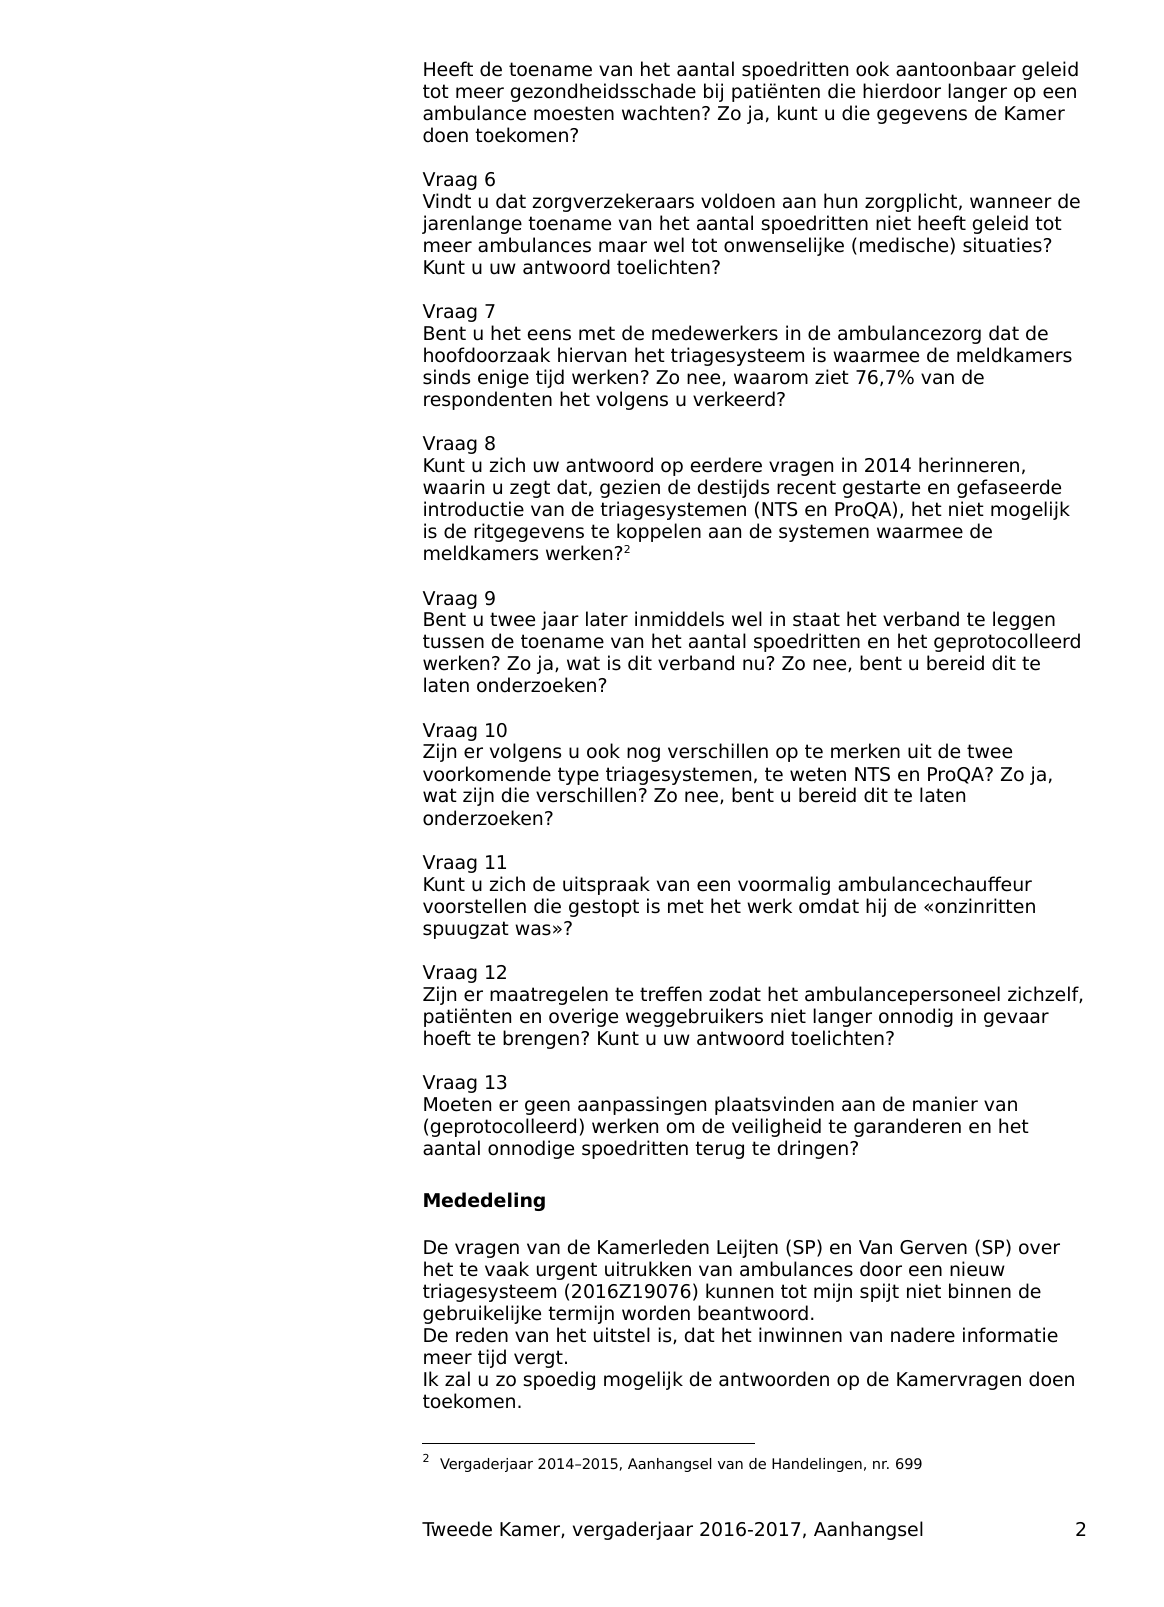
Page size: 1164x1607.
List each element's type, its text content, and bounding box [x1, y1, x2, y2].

text Zijn er maatregelen te treffen zodat het ambulancepersoneel zichzelf, patiënten en overige weggebruikers niet langer onnodig in gevaar hoeft te brengen? Kunt u uw antwoord toelichten? [422, 984, 1087, 1049]
subtitle Mededeling [422, 1190, 1087, 1212]
text De vragen van de Kamerleden Leijten (SP) en Van Gerven (SP) over het te vaak urgent uitrukken van ambulances door een nieuw triagesysteem (2016Z19076) kunnen tot mijn spijt niet binnen de gebruikelijke termijn worden beantwoord. [422, 1237, 1087, 1324]
text Kunt u zich de uitspraak van een voormalig ambulancechauffeur voorstellen die gestopt is met het werk omdat hij de «onzinritten spuugzat was»? [422, 873, 1087, 939]
text Kunt u zich uw antwoord op eerdere vragen in 2014 herinneren, waarin u zegt dat, gezien de destijds recent gestarte en gefaseerde introductie van de triagesystemen (NTS en ProQA), het niet mogelijk is de ritgegevens te koppelen aan de systemen waarmee de meldkamers werken? [422, 455, 1087, 565]
text Vergaderjaar 2014–2015, Aanhangsel van de Handelingen, nr. 699 [422, 1452, 1087, 1474]
text Ik zal u zo spoedig mogelijk de antwoorden op de Kamervragen doen toekomen. [422, 1368, 1087, 1412]
text Vraag 7 [422, 301, 1087, 323]
text Zijn er volgens u ook nog verschillen op te merken uit de twee voorkomende type triagesystemen, te weten NTS en ProQA? Zo ja, wat zijn die verschillen? Zo nee, bent u bereid dit te laten onderzoeken? [422, 741, 1087, 829]
text Vraag 12 [422, 962, 1087, 984]
text Vraag 6 [422, 169, 1087, 191]
text De reden van het uitstel is, dat het inwinnen van nadere informatie meer tijd vergt. [422, 1324, 1087, 1368]
text Vindt u dat zorgverzekeraars voldoen aan hun zorgplicht, wanneer de jarenlange toename van het aantal spoedritten niet heeft geleid tot meer ambulances maar wel tot onwenselijke (medische) situaties? Kunt u uw antwoord toelichten? [422, 191, 1087, 279]
text Bent u het eens met de medewerkers in de ambulancezorg dat de hoofdoorzaak hiervan het triagesysteem is waarmee de meldkamers sinds enige tijd werken? Zo nee, waarom ziet 76,7% van de respondenten het volgens u verkeerd? [422, 323, 1087, 411]
text Bent u twee jaar later inmiddels wel in staat het verband te leggen tussen de toename van het aantal spoedritten en het geprotocolleerd werken? Zo ja, wat is dit verband nu? Zo nee, bent u bereid dit te laten onderzoeken? [422, 609, 1087, 697]
text Vraag 10 [422, 719, 1087, 741]
text Vraag 11 [422, 852, 1087, 873]
text Heeft de toename van het aantal spoedritten ook aantoonbaar geleid tot meer gezondheidsschade bij patiënten die hierdoor langer op een ambulance moesten wachten? Zo ja, kunt u die gegevens de Kamer doen toekomen? [422, 59, 1087, 147]
text Vraag 8 [422, 433, 1087, 455]
text Vraag 13 [422, 1072, 1087, 1094]
text Moeten er geen aanpassingen plaatsvinden aan de manier van (geprotocolleerd) werken om de veiligheid te garanderen en het aantal onnodige spoedritten terug te dringen? [422, 1094, 1087, 1160]
text Vraag 9 [422, 587, 1087, 609]
